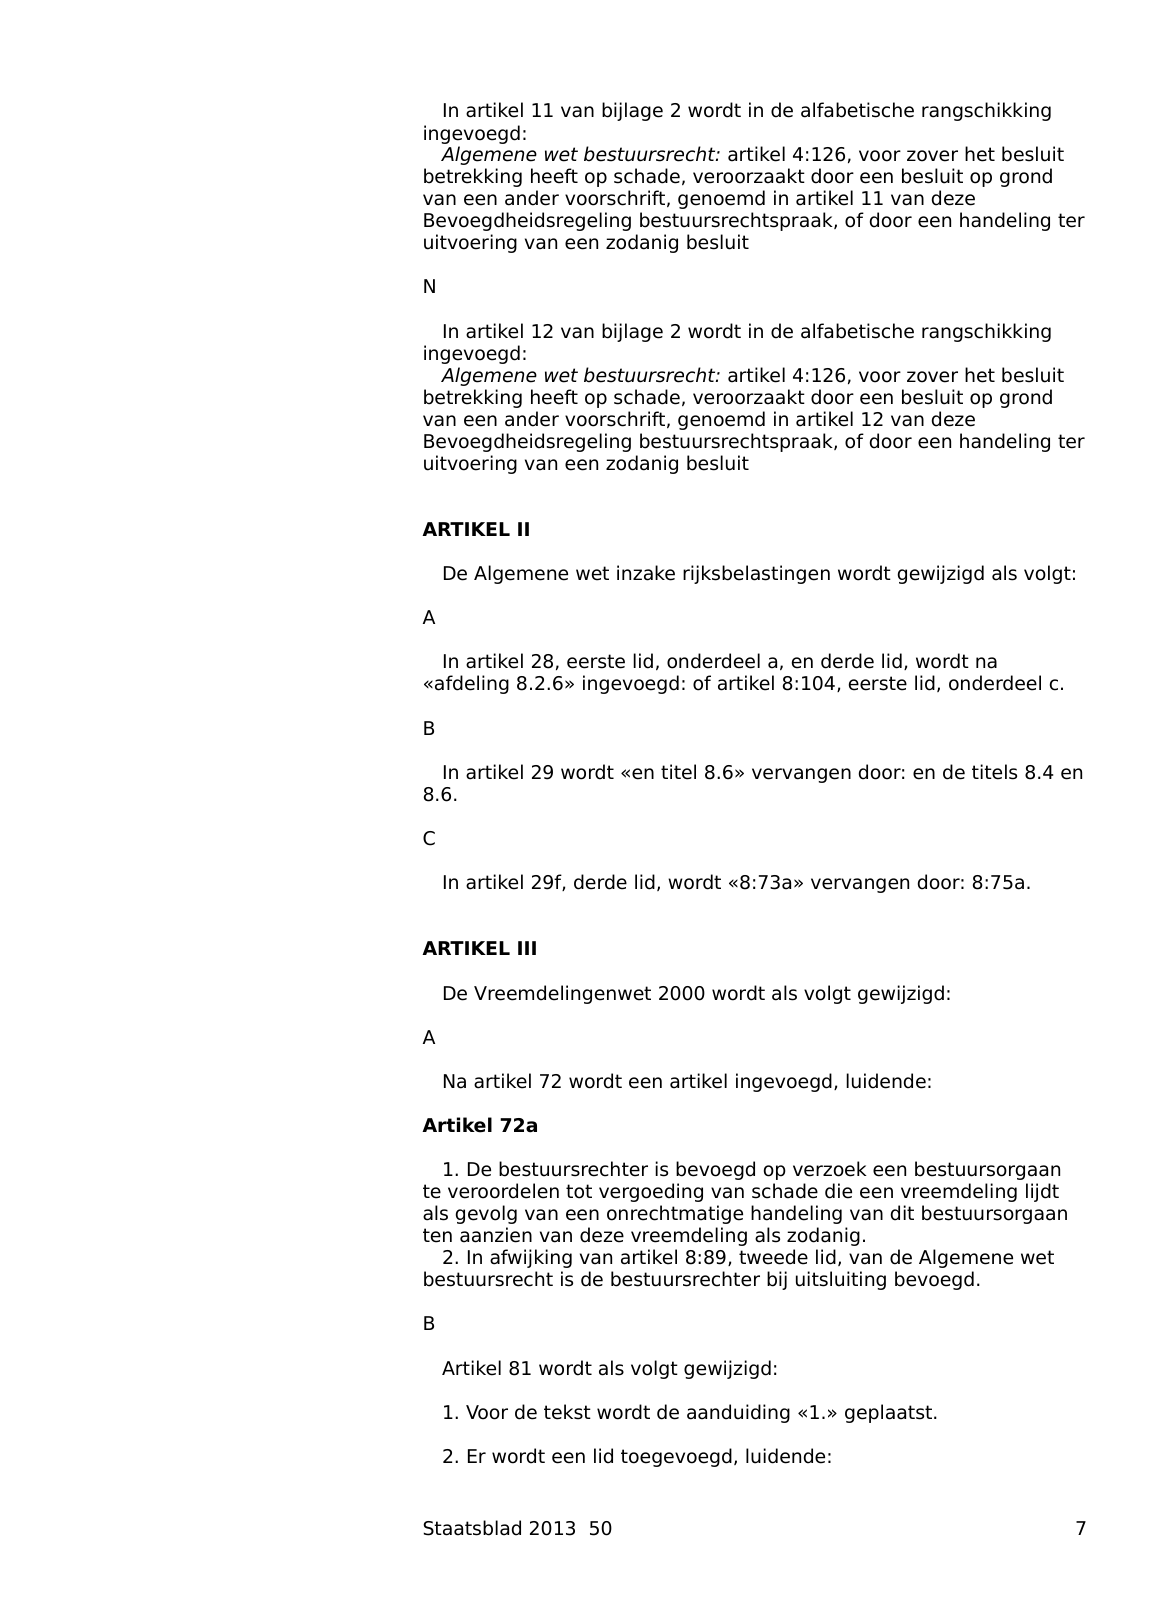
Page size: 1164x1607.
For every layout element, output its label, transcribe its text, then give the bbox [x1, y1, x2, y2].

text C [422, 828, 1087, 850]
text In artikel 11 van bijlage 2 wordt in de alfabetische rangschikking ingevoegd: [422, 100, 1087, 144]
text In artikel 29 wordt «en titel 8.6» vervangen door: en de titels 8.4 en 8.6. [422, 762, 1087, 806]
text Algemene wet bestuursrecht: artikel 4:126, voor zover het besluit betrekking heeft op schade, veroorzaakt door een besluit op grond van een ander voorschrift, genoemd in artikel 11 van deze Bevoegdheidsregeling bestuursrechtspraak, of door een handeling ter uitvoering van een zodanig besluit [422, 144, 1087, 254]
text 1. Voor de tekst wordt de aanduiding «1.» geplaatst. [422, 1402, 1087, 1423]
text B [422, 1313, 1087, 1335]
subtitle Artikel 72a [422, 1115, 1087, 1137]
subtitle ARTIKEL II [422, 519, 1087, 541]
text De Algemene wet inzake rijksbelastingen wordt gewijzigd als volgt: [422, 563, 1087, 585]
text De Vreemdelingenwet 2000 wordt als volgt gewijzigd: [422, 982, 1087, 1004]
text N [422, 276, 1087, 298]
text Artikel 81 wordt als volgt gewijzigd: [422, 1357, 1087, 1379]
text In artikel 12 van bijlage 2 wordt in de alfabetische rangschikking ingevoegd: [422, 321, 1087, 364]
text B [422, 717, 1087, 739]
text 1. De bestuursrechter is bevoegd op verzoek een bestuursorgaan te veroordelen tot vergoeding van schade die een vreemdeling lijdt als gevolg van een onrechtmatige handeling van dit bestuursorgaan ten aanzien van deze vreemdeling als zodanig. [422, 1159, 1087, 1247]
text A [422, 607, 1087, 629]
text 2. Er wordt een lid toegevoegd, luidende: [422, 1446, 1087, 1468]
text Algemene wet bestuursrecht: artikel 4:126, voor zover het besluit betrekking heeft op schade, veroorzaakt door een besluit op grond van een ander voorschrift, genoemd in artikel 12 van deze Bevoegdheidsregeling bestuursrechtspraak, of door een handeling ter uitvoering van een zodanig besluit [422, 364, 1087, 474]
subtitle ARTIKEL III [422, 938, 1087, 960]
text 2. In afwijking van artikel 8:89, tweede lid, van de Algemene wet bestuursrecht is de bestuursrechter bij uitsluiting bevoegd. [422, 1247, 1087, 1291]
text In artikel 29f, derde lid, wordt «8:73a» vervangen door: 8:75a. [422, 872, 1087, 894]
text In artikel 28, eerste lid, onderdeel a, en derde lid, wordt na «afdeling 8.2.6» ingevoegd: of artikel 8:104, eerste lid, onderdeel c. [422, 651, 1087, 695]
text Na artikel 72 wordt een artikel ingevoegd, luidende: [422, 1071, 1087, 1093]
text A [422, 1027, 1087, 1049]
